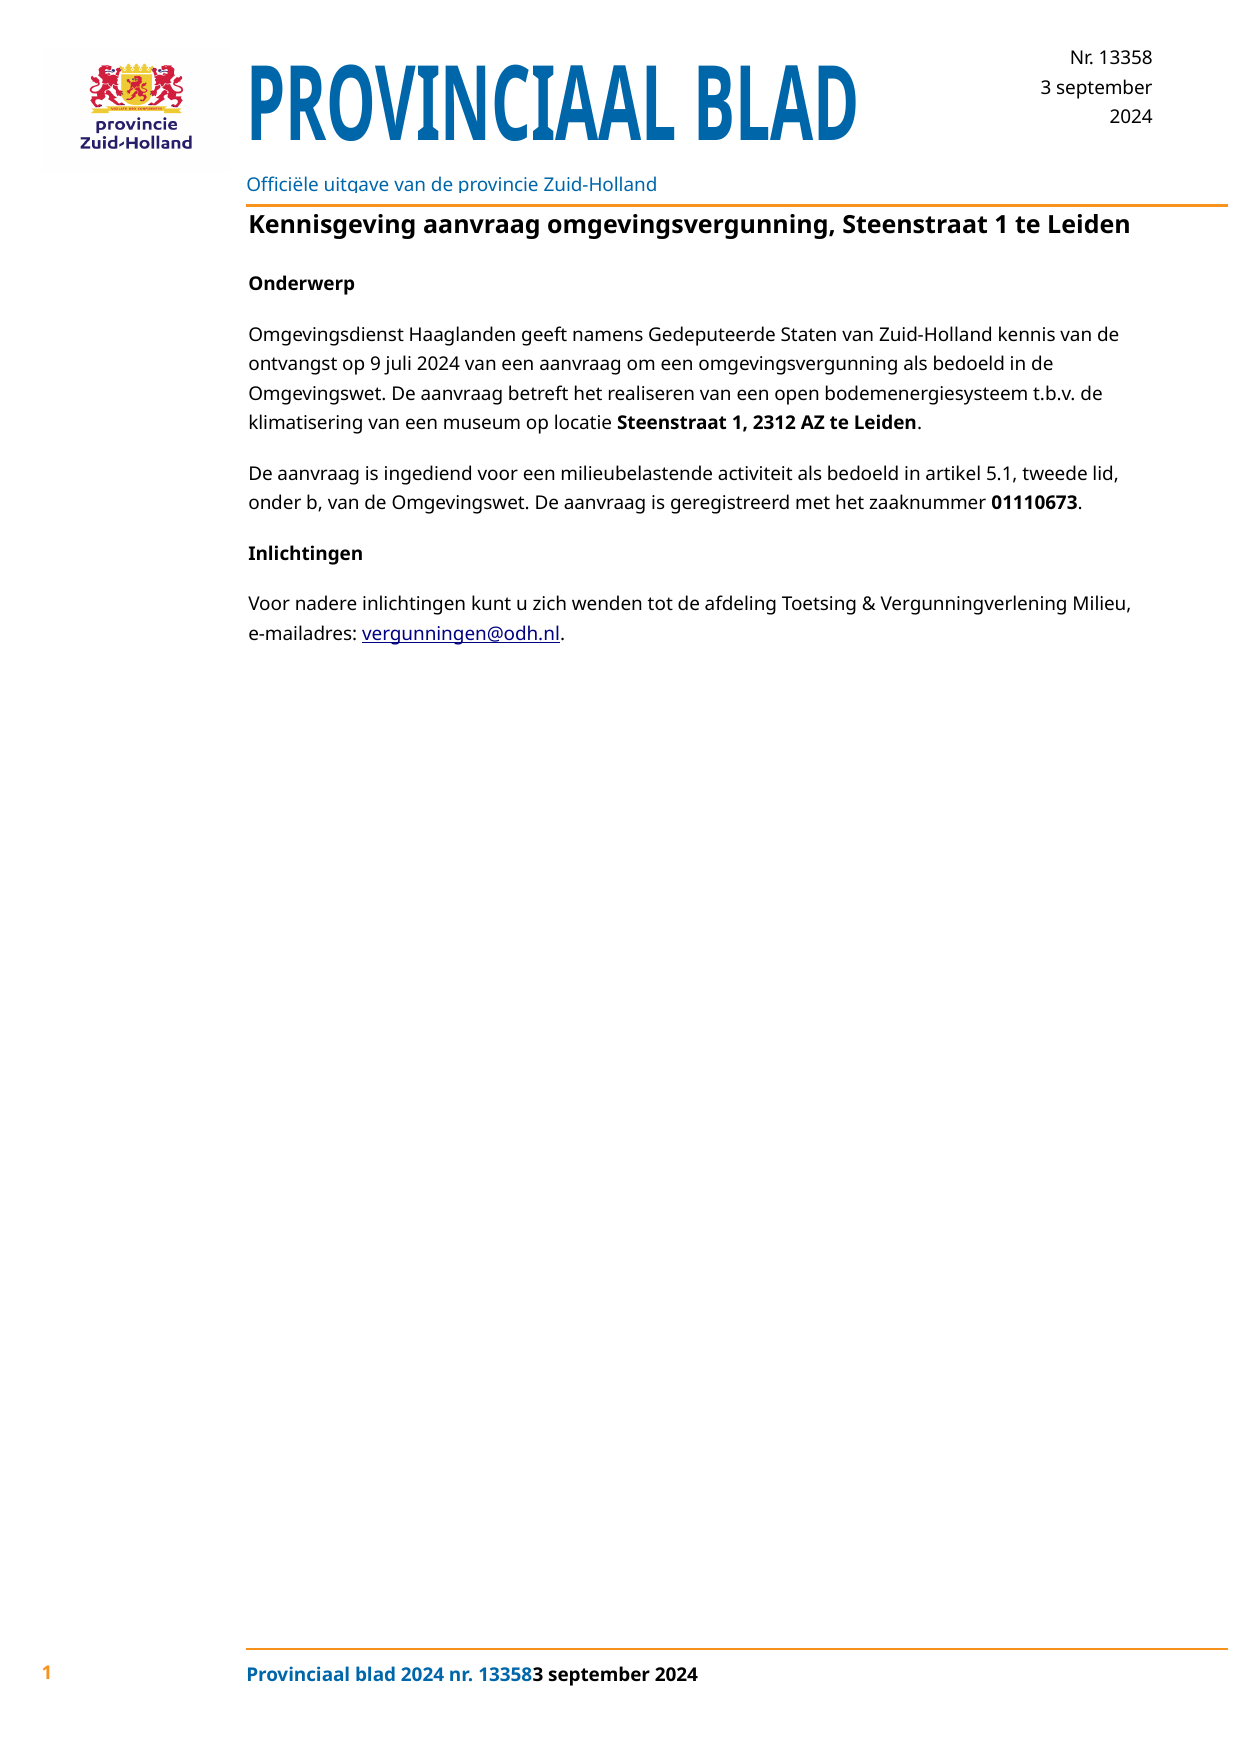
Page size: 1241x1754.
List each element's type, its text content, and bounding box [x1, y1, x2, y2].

text Kennisgeving aanvraag omgevingsvergunning, Steenstraat 1 te Leiden [248, 207, 1152, 241]
text De aanvraag is ingediend voor een milieubelastende activiteit als bedoeld in artikel 5.1, tweede lid, onder b, van de Omgevingswet. De aanvraag is geregistreerd met het zaaknummer 01110673. [248, 460, 1152, 515]
text Voor nadere inlichtingen kunt u zich wenden tot de afdeling Toetsing & Vergunningverlening Milieu, e-mailadres: vergunningen@odh.nl. [248, 590, 1152, 646]
text Onderwerp [248, 270, 1152, 296]
picture [41, 47, 231, 172]
text Inlichtingen [248, 540, 1152, 566]
text Omgevingsdienst Haaglanden geeft namens Gedeputeerde Staten van Zuid-Holland kennis van de ontvangst op 9 juli 2024 van een aanvraag om een omgevingsvergunning als bedoeld in de Omgevingswet. De aanvraag betreft het realiseren van een open bodemenergiesysteem t.b.v. de klimatisering van een museum op locatie Steenstraat 1, 2312 AZ te Leiden. [248, 321, 1152, 435]
